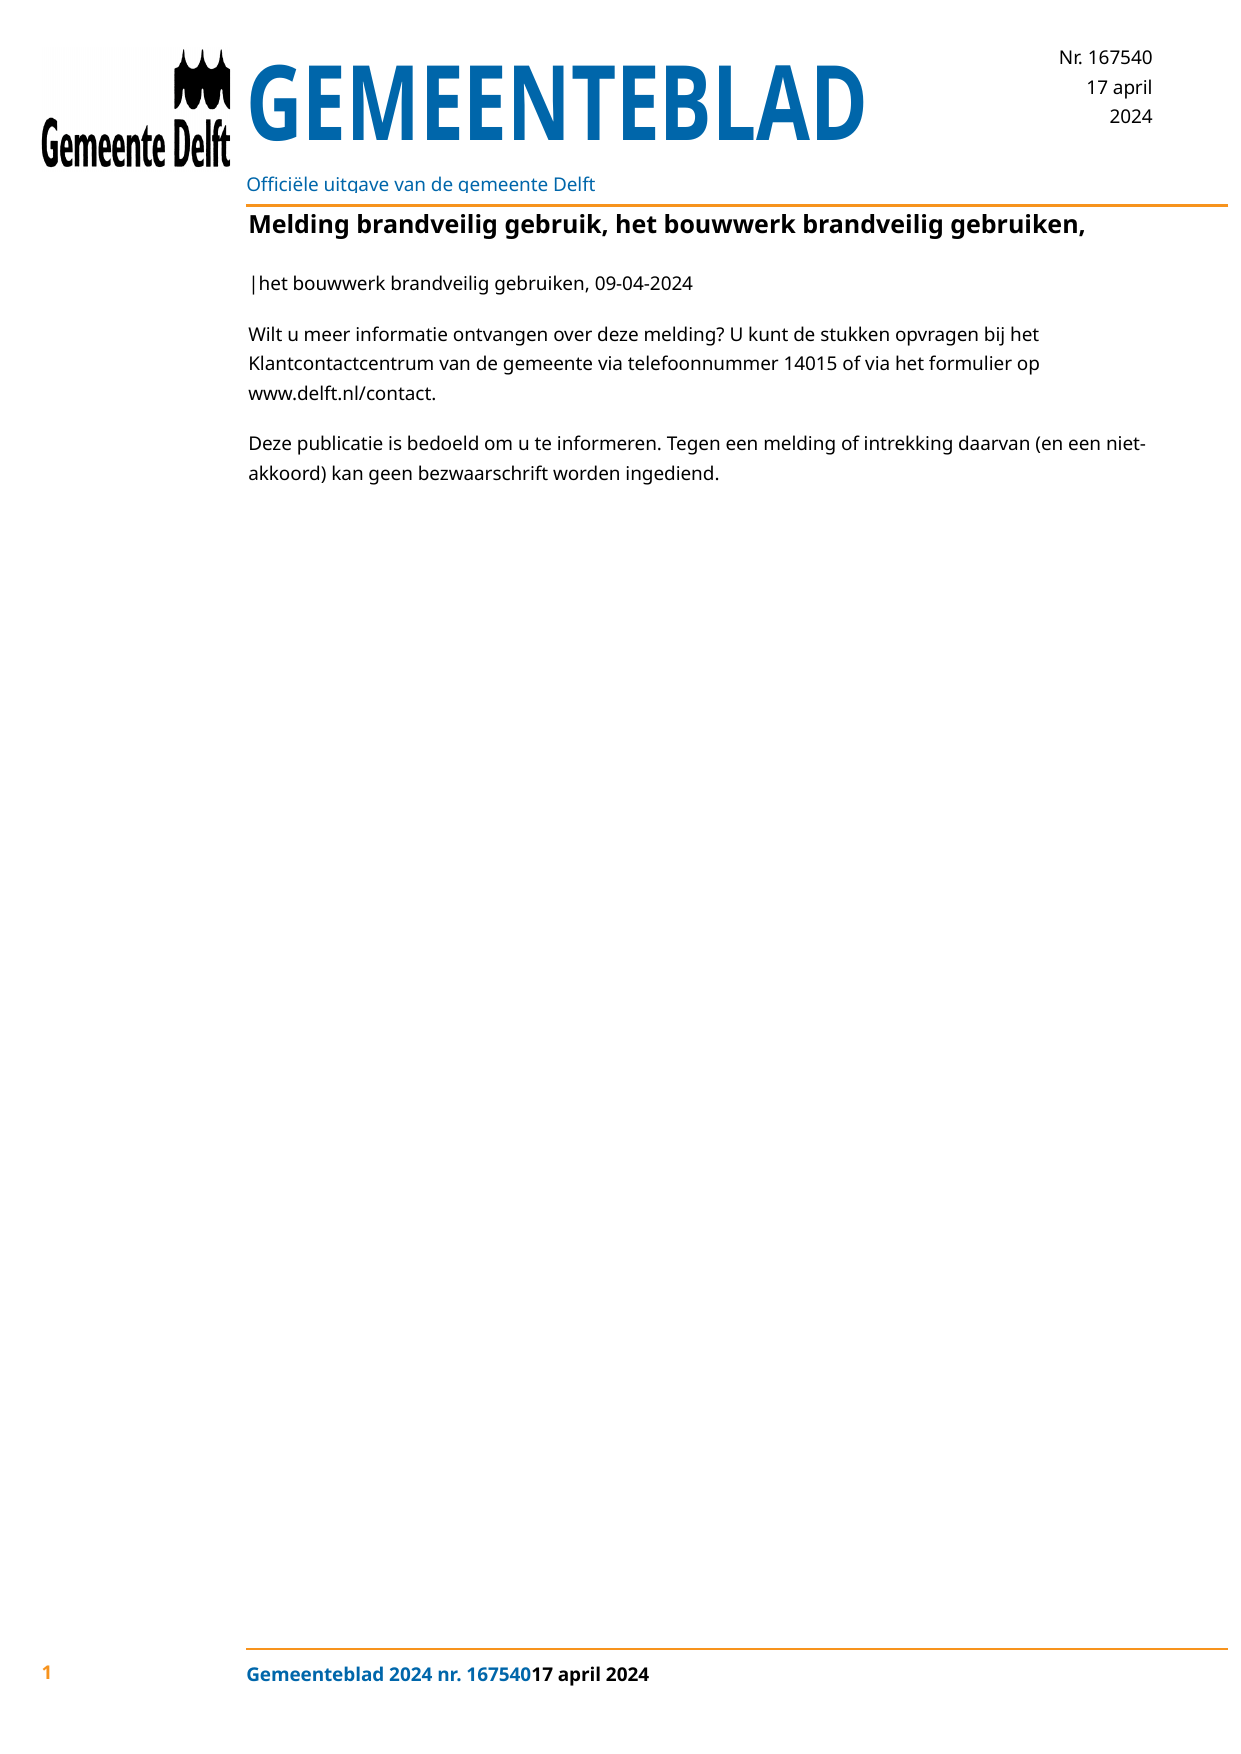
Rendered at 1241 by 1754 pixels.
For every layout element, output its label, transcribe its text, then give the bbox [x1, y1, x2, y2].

text Wilt u meer informatie ontvangen over deze melding? U kunt de stukken opvragen bij het Klantcontactcentrum van de gemeente via telefoonnummer 14015 of via het formulier op www.delft.nl/contact. [248, 321, 1152, 406]
text Deze publicatie is bedoeld om u te informeren. Tegen een melding of intrekking daarvan (en een niet-akkoord) kan geen bezwaarschrift worden ingediend. [248, 430, 1152, 486]
text |het bouwwerk brandveilig gebruiken, 09-04-2024 [248, 270, 1152, 296]
text Melding brandveilig gebruik, het bouwwerk brandveilig gebruiken, [248, 207, 1152, 241]
picture [41, 47, 231, 172]
